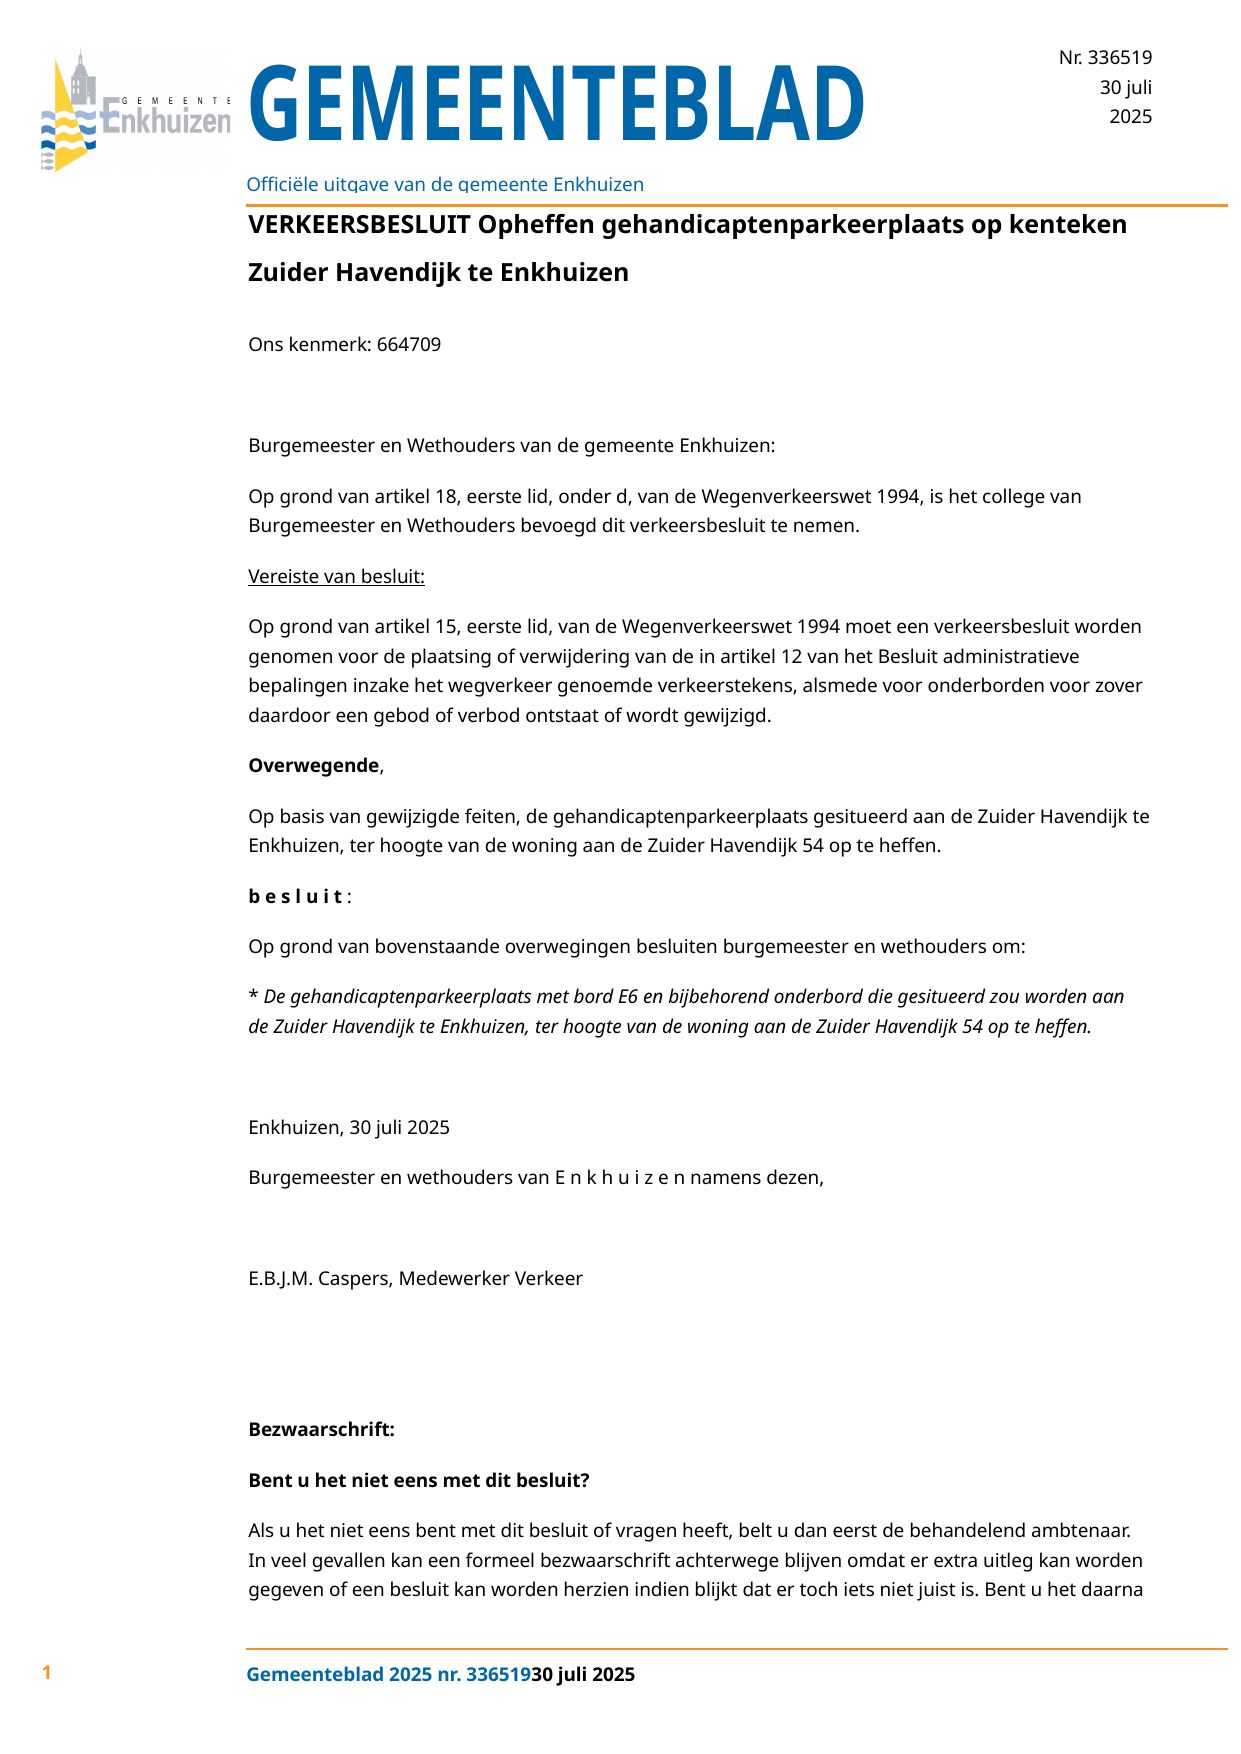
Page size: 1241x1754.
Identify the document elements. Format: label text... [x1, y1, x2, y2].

text Bent u het niet eens met dit besluit? [248, 1467, 1152, 1493]
text * De gehandicaptenparkeerplaats met bord E6 en bijbehorend onderbord die gesitueerd zou worden aan de Zuider Havendijk te Enkhuizen, ter hoogte van de woning aan de Zuider Havendijk 54 op te heffen. [248, 984, 1152, 1039]
text Vereiste van besluit: [248, 563, 1152, 588]
text Op grond van artikel 18, eerste lid, onder d, van de Wegenverkeerswet 1994, is het college van Burgemeester en Wethouders bevoegd dit verkeersbesluit te nemen. [248, 483, 1152, 538]
text Burgemeester en Wethouders van de gemeente Enkhuizen: [248, 432, 1152, 458]
text E.B.J.M. Caspers, Medewerker Verkeer [248, 1265, 1152, 1291]
text Enkhuizen, 30 juli 2025 [248, 1114, 1152, 1140]
text VERKEERSBESLUIT Opheffen gehandicaptenparkeerplaats op kenteken Zuider Havendijk te Enkhuizen [248, 207, 1152, 288]
text Bezwaarschrift: [248, 1417, 1152, 1442]
text Op basis van gewijzigde feiten, de gehandicaptenparkeerplaats gesitueerd aan de Zuider Havendijk te Enkhuizen, ter hoogte van de woning aan de Zuider Havendijk 54 op te heffen. [248, 803, 1152, 858]
text Ons kenmerk: 664709 [248, 332, 1152, 357]
text Overwegende, [248, 752, 1152, 778]
text b e s l u i t : [248, 883, 1152, 908]
picture [41, 47, 231, 172]
text Op grond van artikel 15, eerste lid, van de Wegenverkeerswet 1994 moet een verkeersbesluit worden genomen voor de plaatsing of verwijdering van de in artikel 12 van het Besluit administratieve bepalingen inzake het wegverkeer genoemde verkeerstekens, alsmede voor onderborden voor zover daardoor een gebod of verbod ontstaat of wordt gewijzigd. [248, 613, 1152, 728]
text Burgemeester en wethouders van E n k h u i z e n namens dezen, [248, 1164, 1152, 1190]
text Op grond van bovenstaande overwegingen besluiten burgemeester en wethouders om: [248, 933, 1152, 959]
text Als u het niet eens bent met dit besluit of vragen heeft, belt u dan eerst de behandelend ambtenaar. In veel gevallen kan een formeel bezwaarschrift achterwege blijven omdat er extra uitleg kan worden gegeven of een besluit kan worden herzien indien blijkt dat er toch iets niet juist is. Bent u het daarna [248, 1517, 1152, 1602]
